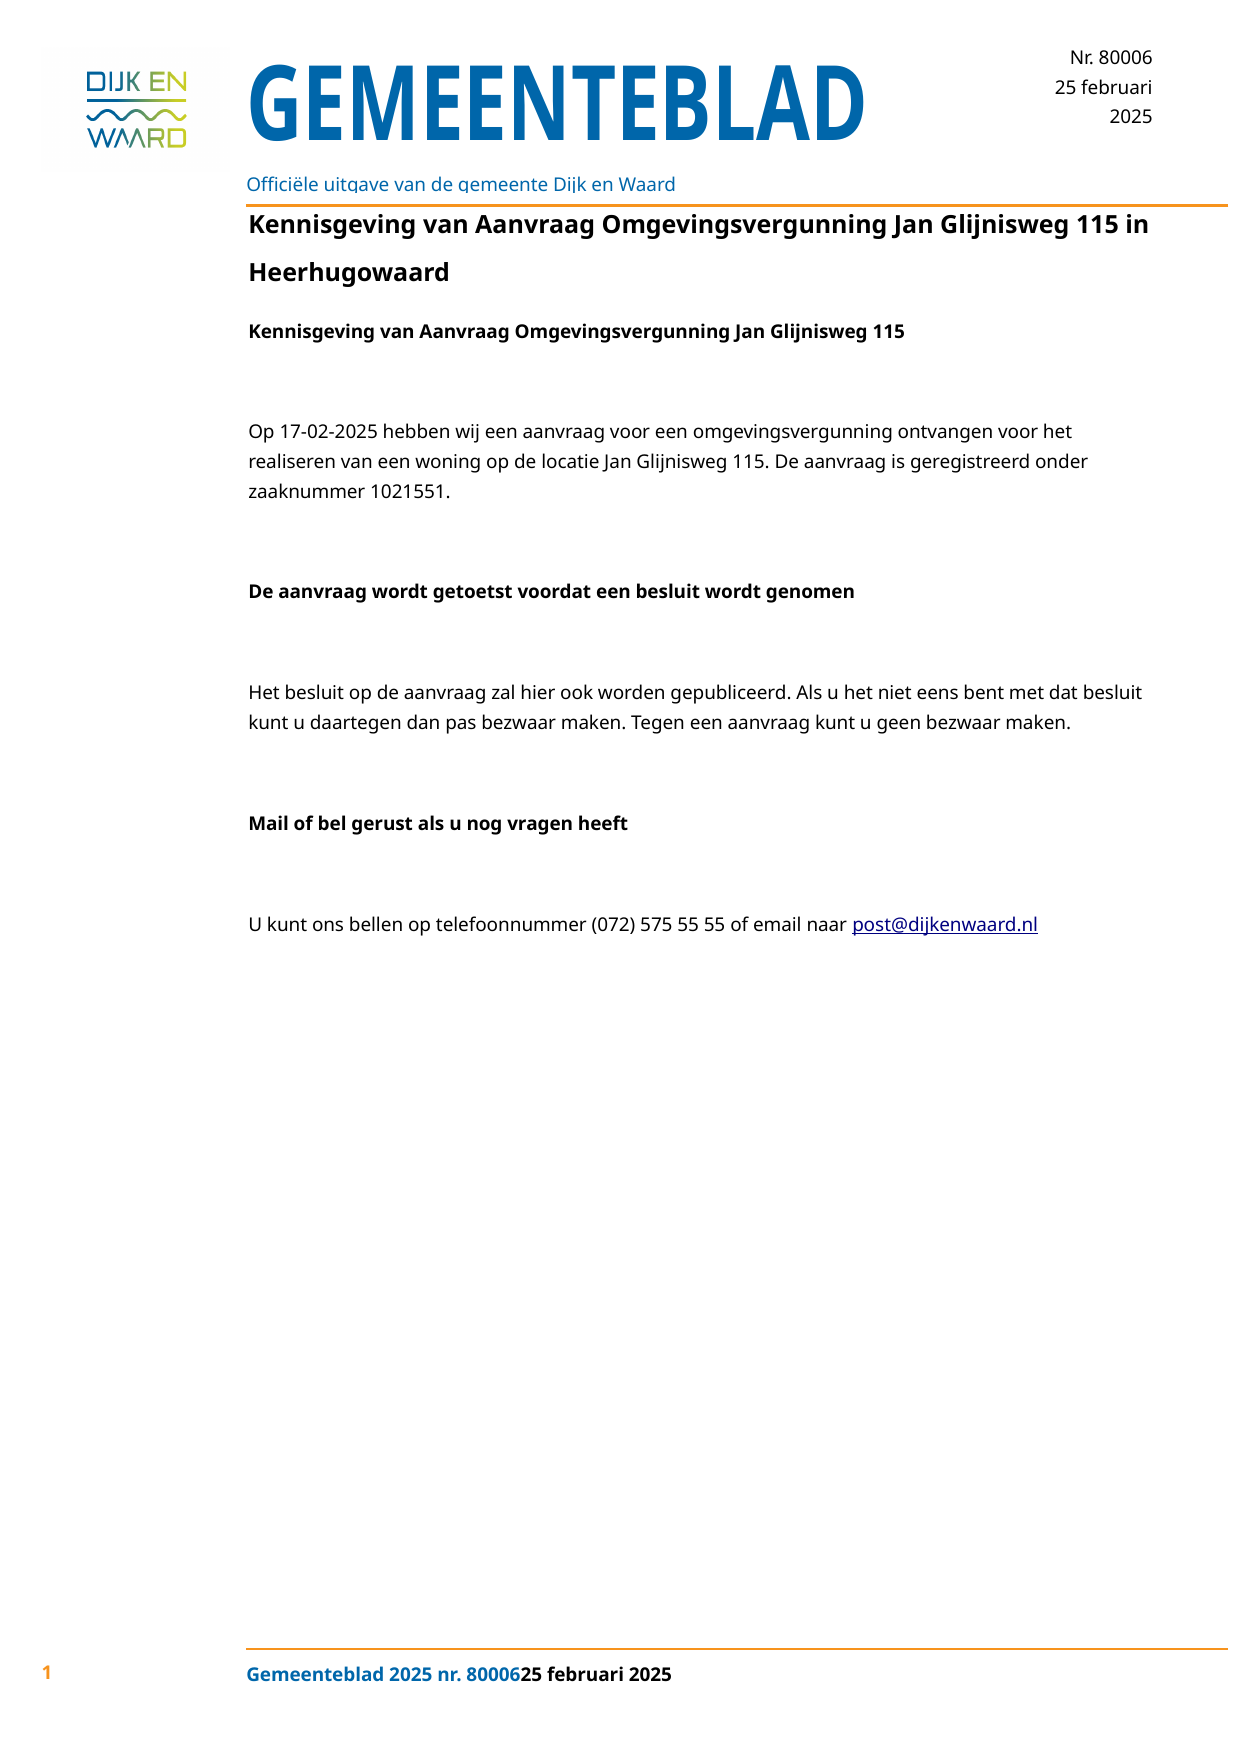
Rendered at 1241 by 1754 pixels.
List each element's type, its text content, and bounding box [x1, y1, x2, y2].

text Mail of bel gerust als u nog vragen heeft [248, 810, 1152, 836]
text De aanvraag wordt getoetst voordat een besluit wordt genomen [248, 579, 1152, 604]
text Het besluit op de aanvraag zal hier ook worden gepubliceerd. Als u het niet eens bent met dat besluit kunt u daartegen dan pas bezwaar maken. Tegen een aanvraag kunt u geen bezwaar maken. [248, 679, 1152, 735]
picture [41, 47, 231, 172]
text Op 17-02-2025 hebben wij een aanvraag voor een omgevingsvergunning ontvangen voor het realiseren van een woning op de locatie Jan Glijnisweg 115. De aanvraag is geregistreerd onder zaaknummer 1021551. [248, 419, 1152, 504]
text Kennisgeving van Aanvraag Omgevingsvergunning Jan Glijnisweg 115 in Heerhugowaard [248, 207, 1152, 288]
text Kennisgeving van Aanvraag Omgevingsvergunning Jan Glijnisweg 115 [248, 318, 1152, 344]
text U kunt ons bellen op telefoonnummer (072) 575 55 55 of email naar post@dijkenwaard.nl [248, 911, 1152, 937]
